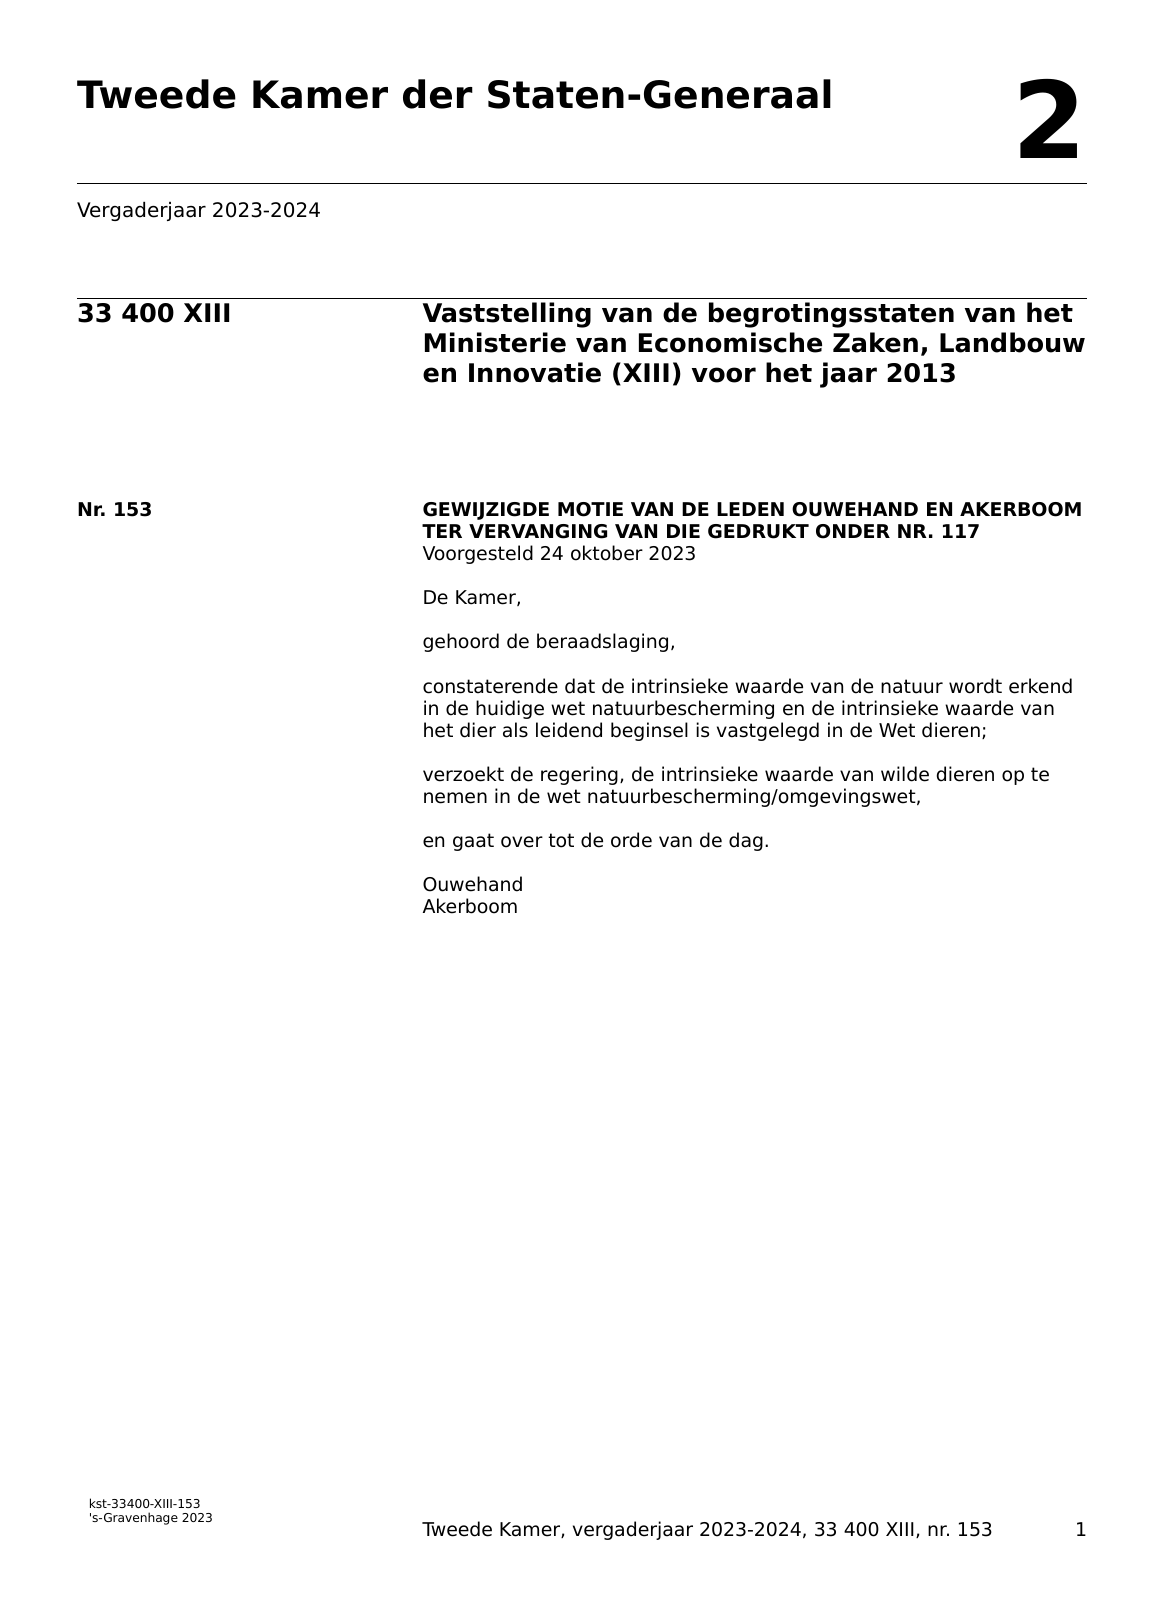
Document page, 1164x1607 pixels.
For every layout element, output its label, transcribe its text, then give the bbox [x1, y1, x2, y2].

table_cell Vergaderjaar 2023-2024 [77, 184, 1087, 298]
text Akerboom [422, 896, 1087, 918]
table_header Tweede Kamer der Staten-Generaal [77, 59, 886, 183]
text 's-Gravenhage 2023 [88, 1511, 323, 1525]
text verzoekt de regering, de intrinsieke waarde van wilde dieren op te nemen in de wet natuurbescherming/omgevingswet, [422, 764, 1087, 808]
text Voorgesteld 24 oktober 2023 [422, 543, 1087, 565]
text Ouwehand [422, 874, 1087, 896]
text De Kamer, [422, 587, 1087, 609]
text constaterende dat de intrinsieke waarde van de natuur wordt erkend in de huidige wet natuurbescherming en de intrinsieke waarde van het dier als leidend beginsel is vastgelegd in de Wet dieren; [422, 676, 1087, 741]
subtitle Nr. 153 GEWIJZIGDE MOTIE VAN DE LEDEN OUWEHAND EN AKERBOOM TER VERVANGING VAN DIE GEDRUKT ONDER NR. 117 [77, 499, 1087, 543]
text gehoord de beraadslaging, [422, 631, 1087, 653]
subtitle 33 400 XIII Vaststelling van de begrotingsstaten van het Ministerie van Economische Zaken, Landbouw en Innovatie (XIII) voor het jaar 2013 [77, 299, 1087, 388]
table_header 2 [886, 59, 1087, 183]
text en gaat over tot de orde van de dag. [422, 830, 1087, 852]
text kst-33400-XIII-153 [88, 1497, 323, 1511]
